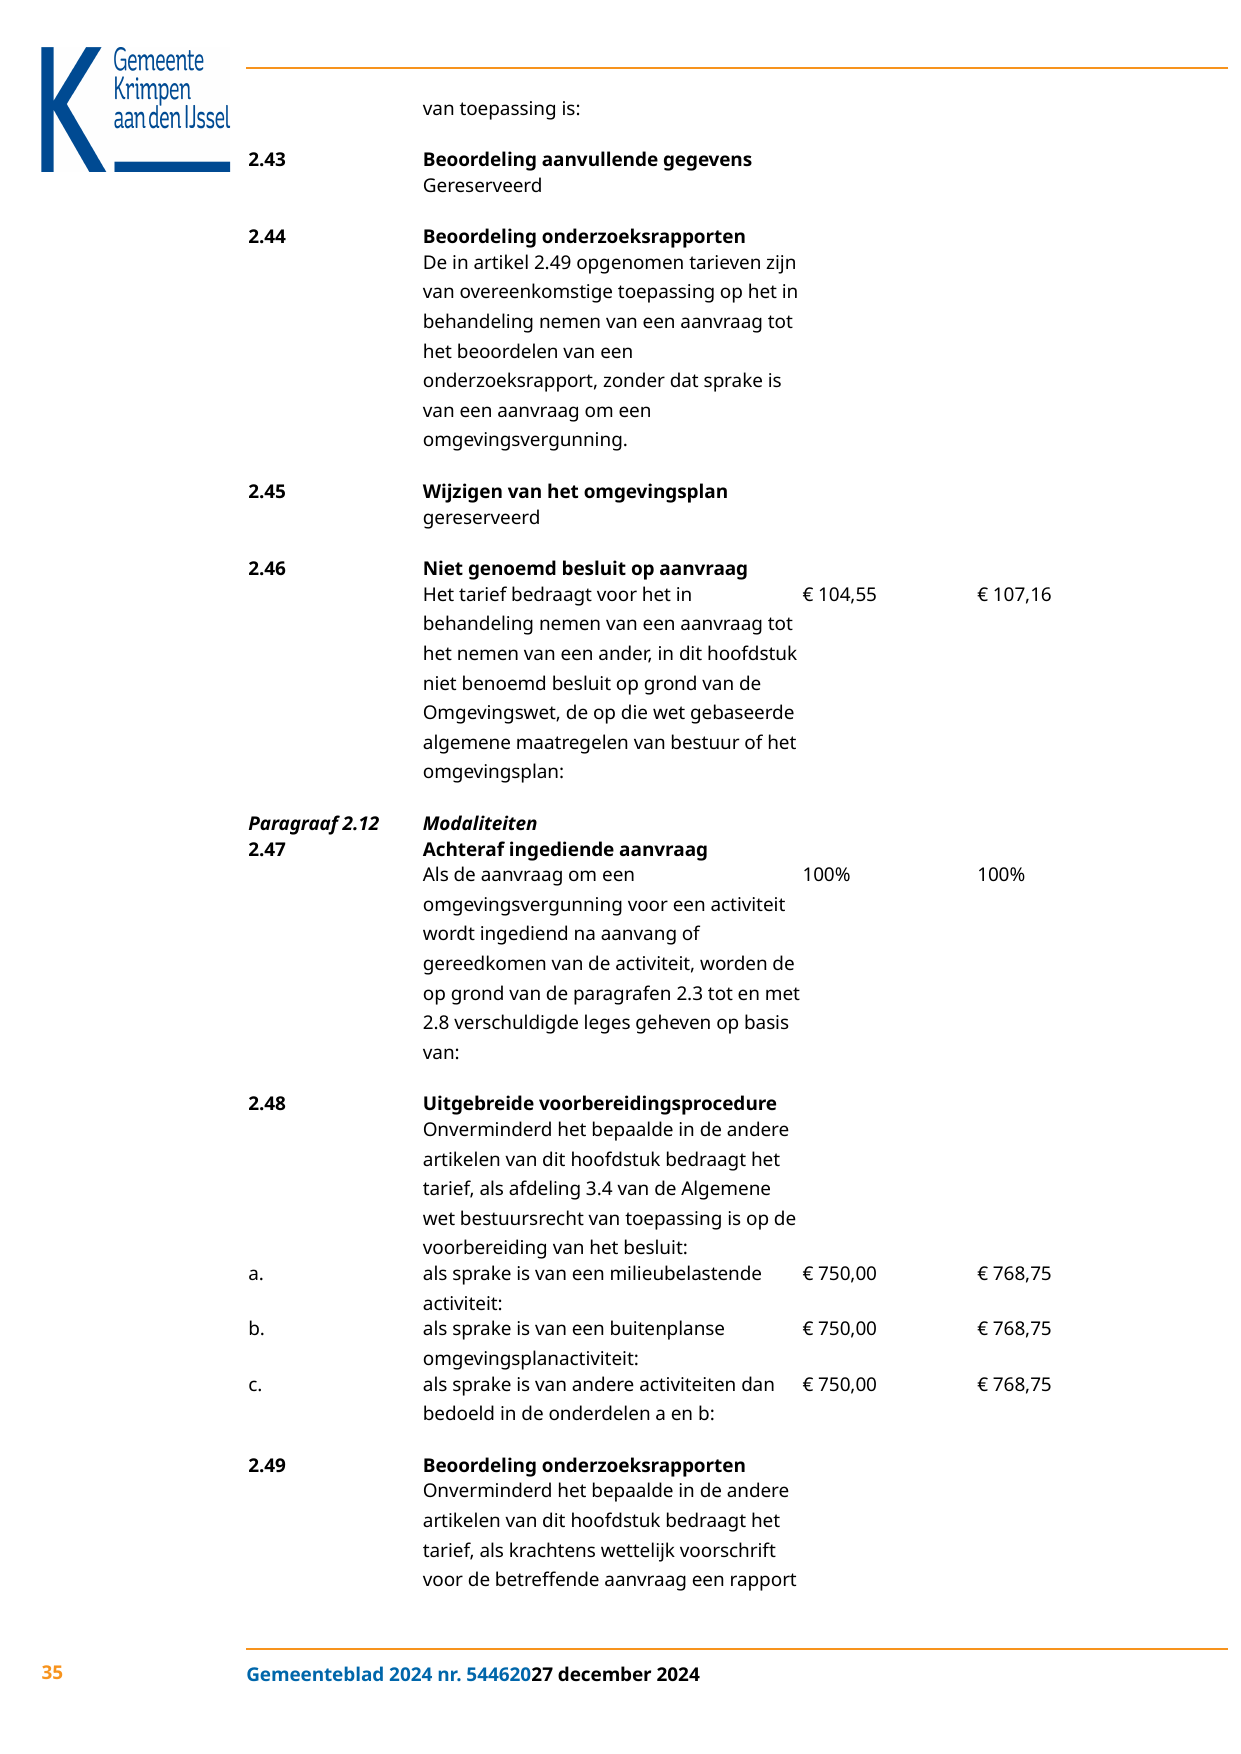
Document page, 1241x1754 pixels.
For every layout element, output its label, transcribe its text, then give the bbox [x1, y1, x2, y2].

table_cell [977, 555, 1152, 581]
table_cell [802, 555, 977, 581]
table_cell [802, 95, 977, 121]
table_cell [977, 198, 1152, 223]
table_cell [248, 172, 423, 198]
table_cell [248, 784, 423, 810]
table_cell 2.43 [248, 146, 423, 172]
table_cell [423, 121, 802, 146]
table_cell [248, 1478, 423, 1592]
table_cell [977, 453, 1152, 478]
table_cell [977, 1426, 1152, 1452]
table_cell c. [248, 1371, 423, 1426]
table_cell [802, 810, 977, 836]
table_cell Onverminderd het bepaalde in de andere artikelen van dit hoofdstuk bedraagt het tarief, als afdeling 3.4 van de Algemene wet bestuursrecht van toepassing is op de voorbereiding van het besluit: [423, 1116, 802, 1260]
table_cell [423, 1426, 802, 1452]
table_cell € 750,00 [802, 1260, 977, 1316]
table_cell als sprake is van andere activiteiten dan bedoeld in de onderdelen a en b: [423, 1371, 802, 1426]
table_cell De in artikel 2.49 opgenomen tarieven zijn van overeenkomstige toepassing op het in behandeling nemen van een aanvraag tot het beoordelen van een onderzoeksrapport, zonder dat sprake is van een aanvraag om een omgevingsvergunning. [423, 249, 802, 452]
table_cell [802, 1478, 977, 1592]
table_cell [802, 478, 977, 504]
table_cell Als de aanvraag om een omgevingsvergunning voor een activiteit wordt ingediend na aanvang of gereedkomen van de activiteit, worden de op grond van de paragrafen 2.3 tot en met 2.8 verschuldigde leges geheven op basis van: [423, 861, 802, 1065]
table_cell [248, 504, 423, 529]
table_cell 100% [977, 861, 1152, 1065]
table_cell € 104,55 [802, 581, 977, 784]
table_cell € 750,00 [802, 1371, 977, 1426]
table_cell [802, 146, 977, 172]
table_cell van toepassing is: [423, 95, 802, 121]
table_cell [977, 121, 1152, 146]
table_cell Achteraf ingediende aanvraag [423, 836, 802, 861]
table_cell 2.49 [248, 1452, 423, 1478]
table_cell 100% [802, 861, 977, 1065]
table_cell [977, 249, 1152, 452]
table_cell [802, 121, 977, 146]
table_cell Gereserveerd [423, 172, 802, 198]
table_cell [977, 146, 1152, 172]
table_cell b. [248, 1316, 423, 1371]
table_cell [802, 784, 977, 810]
table_cell als sprake is van een buitenplanse omgevingsplanactiviteit: [423, 1316, 802, 1371]
table_cell Onverminderd het bepaalde in de andere artikelen van dit hoofdstuk bedraagt het tarief, als krachtens wettelijk voorschrift voor de betreffende aanvraag een rapport [423, 1478, 802, 1592]
table_cell [248, 1116, 423, 1260]
table_cell [248, 861, 423, 1065]
table_cell [802, 172, 977, 198]
table_cell [802, 1116, 977, 1260]
table_cell Het tarief bedraagt voor het in behandeling nemen van een aanvraag tot het nemen van een ander, in dit hoofdstuk niet benoemd besluit op grond van de Omgevingswet, de op die wet gebaseerde algemene maatregelen van bestuur of het omgevingsplan: [423, 581, 802, 784]
table_cell [977, 172, 1152, 198]
table_cell [802, 1090, 977, 1116]
table_cell 2.48 [248, 1090, 423, 1116]
picture [41, 47, 231, 172]
table_cell € 768,75 [977, 1260, 1152, 1316]
table_cell [248, 121, 423, 146]
table_cell 2.46 [248, 555, 423, 581]
table_cell [977, 530, 1152, 555]
table_cell [802, 224, 977, 249]
table_cell € 768,75 [977, 1371, 1152, 1426]
table_cell [802, 453, 977, 478]
table_cell [248, 95, 423, 121]
table_cell [802, 1065, 977, 1090]
table_cell [248, 1426, 423, 1452]
table_cell Paragraaf 2.12 [248, 810, 423, 836]
table_cell [802, 1426, 977, 1452]
table_cell [423, 530, 802, 555]
table_cell a. [248, 1260, 423, 1316]
table_cell [977, 784, 1152, 810]
table_cell 2.45 [248, 478, 423, 504]
table_cell [977, 95, 1152, 121]
table_cell [248, 1065, 423, 1090]
table_cell Wijzigen van het omgevingsplan [423, 478, 802, 504]
table_cell [423, 453, 802, 478]
table_cell [977, 810, 1152, 836]
table_cell [977, 1065, 1152, 1090]
table_cell € 107,16 [977, 581, 1152, 784]
table_cell [977, 1116, 1152, 1260]
table_cell [977, 478, 1152, 504]
table_cell [802, 249, 977, 452]
table_cell Beoordeling onderzoeksrapporten [423, 224, 802, 249]
table_cell Beoordeling aanvullende gegevens [423, 146, 802, 172]
table_cell [248, 581, 423, 784]
table_cell [802, 530, 977, 555]
table_cell [977, 1090, 1152, 1116]
table_cell Niet genoemd besluit op aanvraag [423, 555, 802, 581]
table_cell [977, 1452, 1152, 1478]
table_cell [977, 836, 1152, 861]
table_cell [248, 198, 423, 223]
table_cell [802, 198, 977, 223]
table_cell [423, 198, 802, 223]
table_cell [977, 1478, 1152, 1592]
table_cell 2.44 [248, 224, 423, 249]
table_cell [248, 530, 423, 555]
table_cell gereserveerd [423, 504, 802, 529]
table_cell € 750,00 [802, 1316, 977, 1371]
table_cell [248, 453, 423, 478]
table_cell Uitgebreide voorbereidingsprocedure [423, 1090, 802, 1116]
table_cell Modaliteiten [423, 810, 802, 836]
table_cell [977, 504, 1152, 529]
table_cell [802, 504, 977, 529]
table_cell [423, 1065, 802, 1090]
table_cell 2.47 [248, 836, 423, 861]
table_cell [802, 1452, 977, 1478]
table_cell [423, 784, 802, 810]
table_cell [248, 249, 423, 452]
table_cell Beoordeling onderzoeksrapporten [423, 1452, 802, 1478]
table_cell [977, 224, 1152, 249]
table_cell als sprake is van een milieubelastende activiteit: [423, 1260, 802, 1316]
table_cell [802, 836, 977, 861]
table_cell € 768,75 [977, 1316, 1152, 1371]
